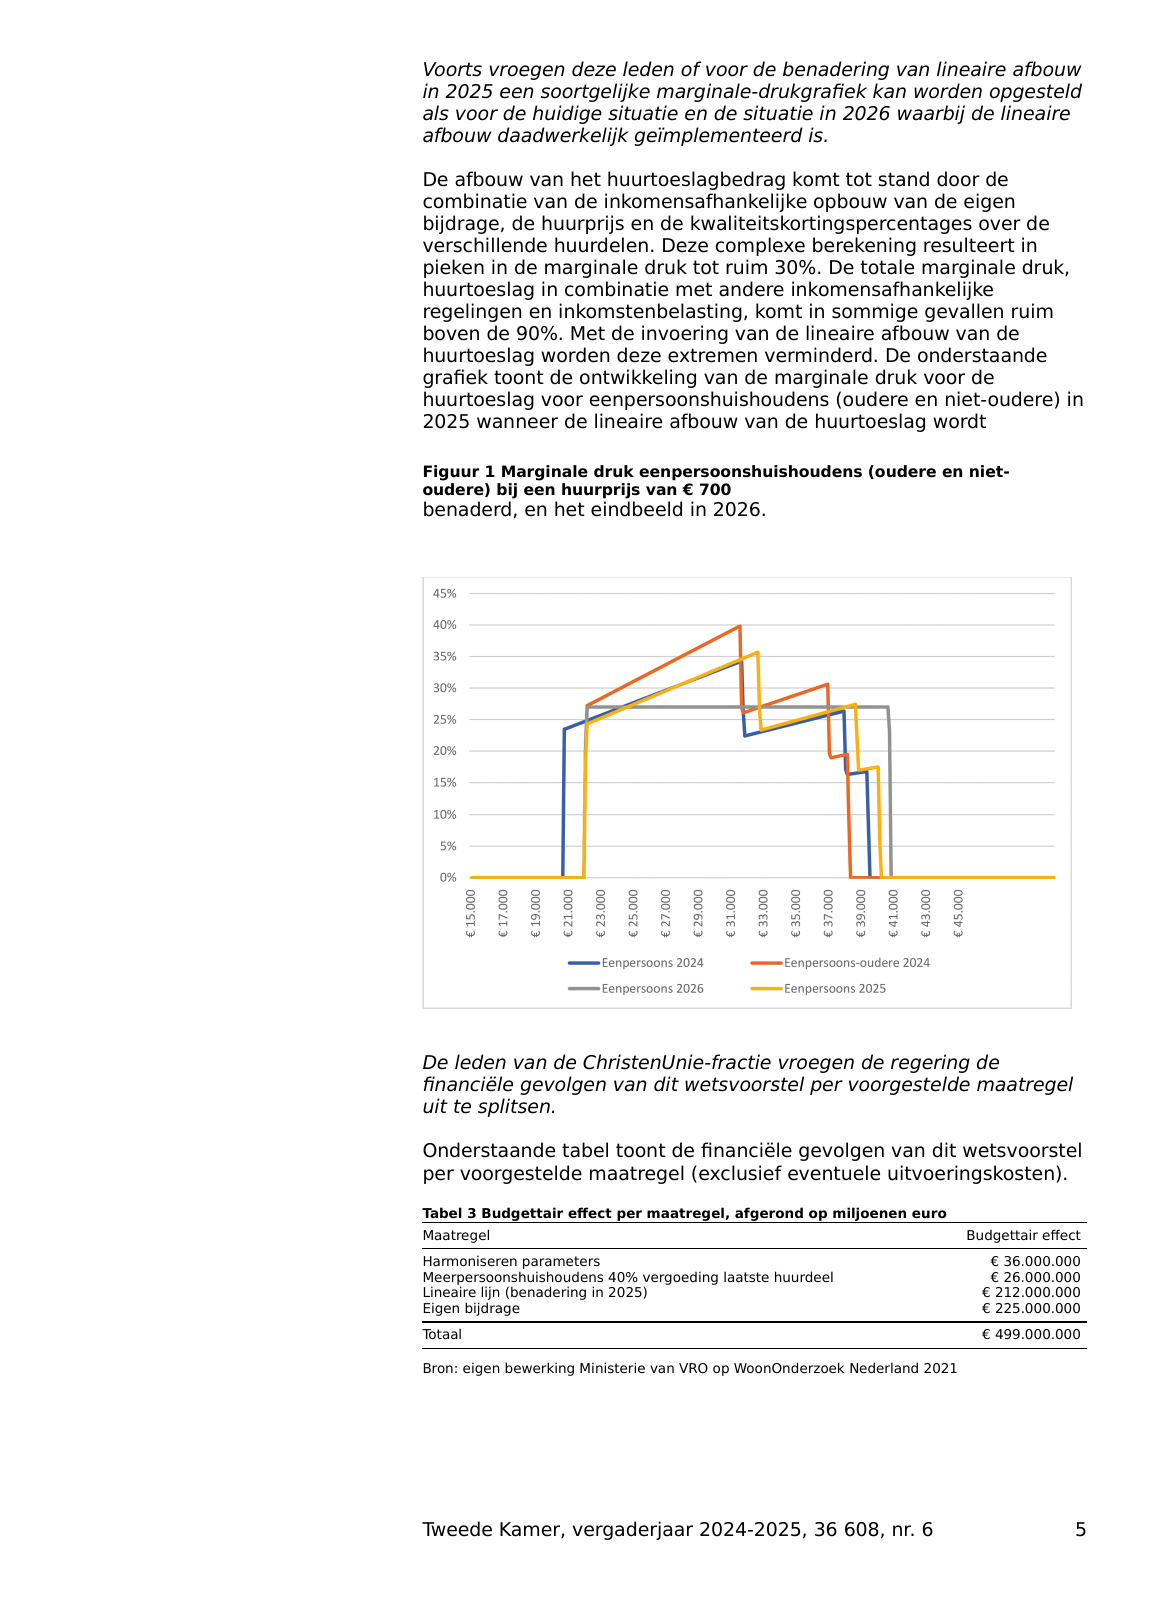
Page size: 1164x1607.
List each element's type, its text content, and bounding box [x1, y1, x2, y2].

text De leden van de ChristenUnie-fractie vroegen de regering de financiële gevolgen van dit wetsvoorstel per voorgestelde maatregel uit te splitsen. [422, 1052, 1087, 1118]
table_cell € 499.000.000 [954, 1323, 1087, 1348]
text Figuur 1 Marginale druk eenpersoonshuishoudens (oudere en niet-oudere) bij een huurprijs van € 700 [422, 463, 1072, 499]
table_cell Budgettair effect [954, 1223, 1087, 1248]
text Voorts vroegen deze leden of voor de benadering van lineaire afbouw in 2025 een soortgelijke marginale-drukgrafiek kan worden opgesteld als voor de huidige situatie en de situatie in 2026 waarbij de lineaire afbouw daadwerkelijk geïmplementeerd is. [422, 59, 1087, 147]
table_cell € 225.000.000 [954, 1301, 1087, 1321]
table_cell Lineaire lijn (benadering in 2025) [422, 1285, 954, 1301]
picture [422, 577, 1072, 1009]
table_header Tabel 3 Budgettair effect per maatregel, afgerond op miljoenen euro [422, 1206, 1087, 1222]
table_cell Harmoniseren parameters [422, 1249, 954, 1269]
table_cell € 36.000.000 [954, 1249, 1087, 1269]
text Onderstaande tabel toont de financiële gevolgen van dit wetsvoorstel per voorgestelde maatregel (exclusief eventuele uitvoeringskosten). [422, 1140, 1087, 1184]
table_cell € 212.000.000 [954, 1285, 1087, 1301]
table_cell Bron: eigen bewerking Ministerie van VRO op WoonOnderzoek Nederland 2021 [422, 1349, 1087, 1376]
table_cell Meerpersoonshuishoudens 40% vergoeding laatste huurdeel [422, 1270, 954, 1285]
table_cell Eigen bijdrage [422, 1301, 954, 1321]
table_cell Maatregel [422, 1223, 954, 1248]
text De afbouw van het huurtoeslagbedrag komt tot stand door de combinatie van de inkomensafhankelijke opbouw van de eigen bijdrage, de huurprijs en de kwaliteitskortingspercentages over de verschillende huurdelen. Deze complexe berekening resulteert in pieken in de marginale druk tot ruim 30%. De totale marginale druk, huurtoeslag in combinatie met andere inkomensafhankelijke regelingen en inkomstenbelasting, komt in sommige gevallen ruim boven de 90%. Met de invoering van de lineaire afbouw van de huurtoeslag worden deze extremen verminderd. De onderstaande grafiek toont de ontwikkeling van de marginale druk voor de huurtoeslag voor eenpersoonshuishoudens (oudere en niet-oudere) in 2025 wanneer de lineaire afbouw van de huurtoeslag wordt benaderd, en het eindbeeld in 2026. [422, 169, 1087, 521]
table_cell € 26.000.000 [954, 1270, 1087, 1285]
table_cell Totaal [422, 1323, 954, 1348]
